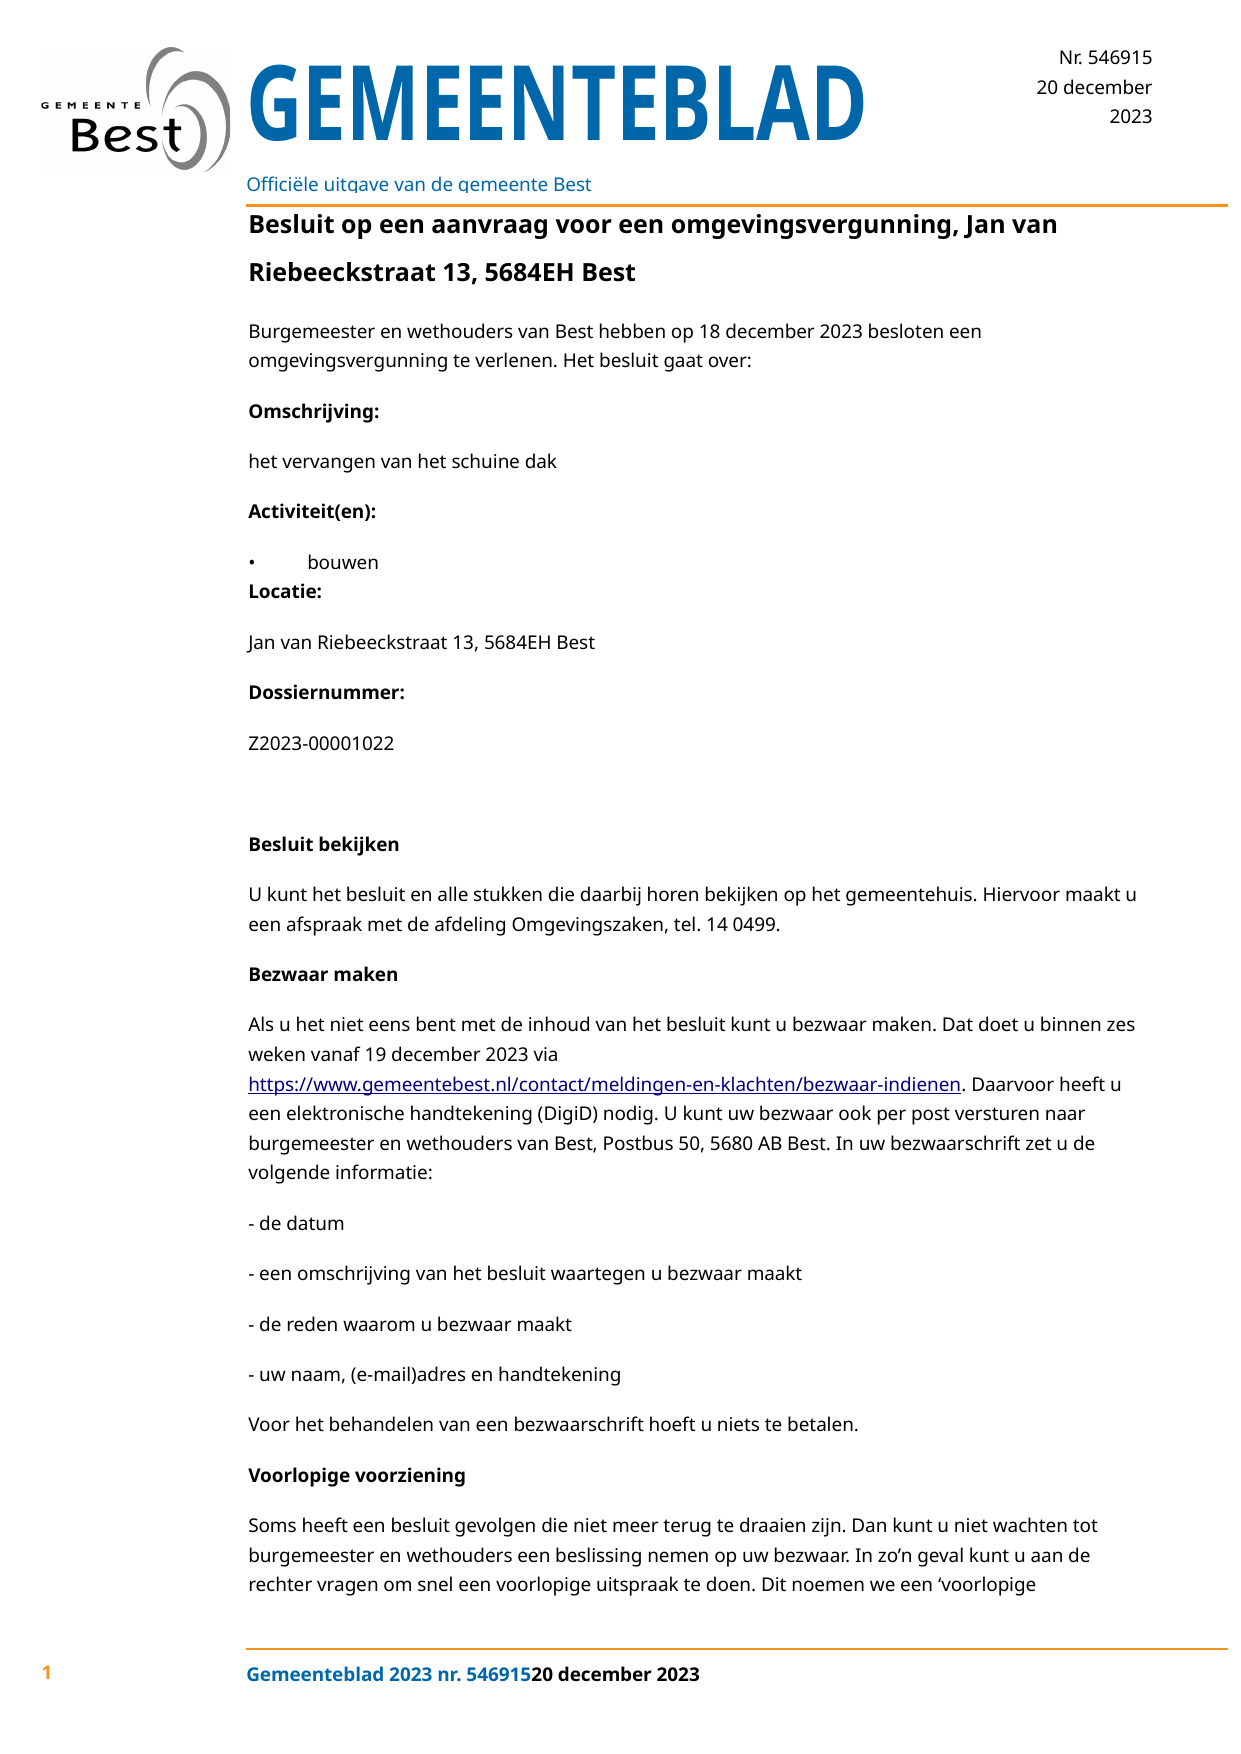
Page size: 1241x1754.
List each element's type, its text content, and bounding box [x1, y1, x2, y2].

text Jan van Riebeeckstraat 13, 5684EH Best [248, 629, 1152, 655]
text Z2023-00001022 [248, 730, 1152, 756]
text Dossiernummer: [248, 679, 1152, 705]
list bouwen [248, 549, 1152, 575]
text Als u het niet eens bent met de inhoud van het besluit kunt u bezwaar maken. Dat doet u binnen zes weken vanaf 19 december 2023 via https://www.gemeentebest.nl/contact/meldingen-en-klachten/bezwaar-indienen. Daarvoor heeft u een elektronische handtekening (DigiD) nodig. U kunt uw bezwaar ook per post versturen naar burgemeester en wethouders van Best, Postbus 50, 5680 AB Best. In uw bezwaarschrift zet u de volgende informatie: [248, 1012, 1152, 1185]
text Locatie: [248, 579, 1152, 604]
text Voor het behandelen van een bezwaarschrift hoeft u niets te betalen. [248, 1412, 1152, 1437]
text Activiteit(en): [248, 499, 1152, 524]
text U kunt het besluit en alle stukken die daarbij horen bekijken op het gemeentehuis. Hiervoor maakt u een afspraak met de afdeling Omgevingszaken, tel. 14 0499. [248, 881, 1152, 937]
text Bezwaar maken [248, 961, 1152, 987]
text - uw naam, (e-mail)adres en handtekening [248, 1361, 1152, 1387]
text Omschrijving: [248, 398, 1152, 424]
text - een omschrijving van het besluit waartegen u bezwaar maakt [248, 1260, 1152, 1286]
text Voorlopige voorziening [248, 1462, 1152, 1488]
text Burgemeester en wethouders van Best hebben op 18 december 2023 besloten een omgevingsvergunning te verlenen. Het besluit gaat over: [248, 318, 1152, 373]
picture [41, 47, 231, 172]
text Besluit op een aanvraag voor een omgevingsvergunning, Jan van Riebeeckstraat 13, 5684EH Best [248, 207, 1152, 288]
text - de reden waarom u bezwaar maakt [248, 1311, 1152, 1337]
text Soms heeft een besluit gevolgen die niet meer terug te draaien zijn. Dan kunt u niet wachten tot burgemeester en wethouders een beslissing nemen op uw bezwaar. In zo’n geval kunt u aan de rechter vragen om snel een voorlopige uitspraak te doen. Dit noemen we een ‘voorlopige [248, 1512, 1152, 1597]
text - de datum [248, 1210, 1152, 1236]
text het vervangen van het schuine dak [248, 448, 1152, 474]
text Besluit bekijken [248, 831, 1152, 857]
